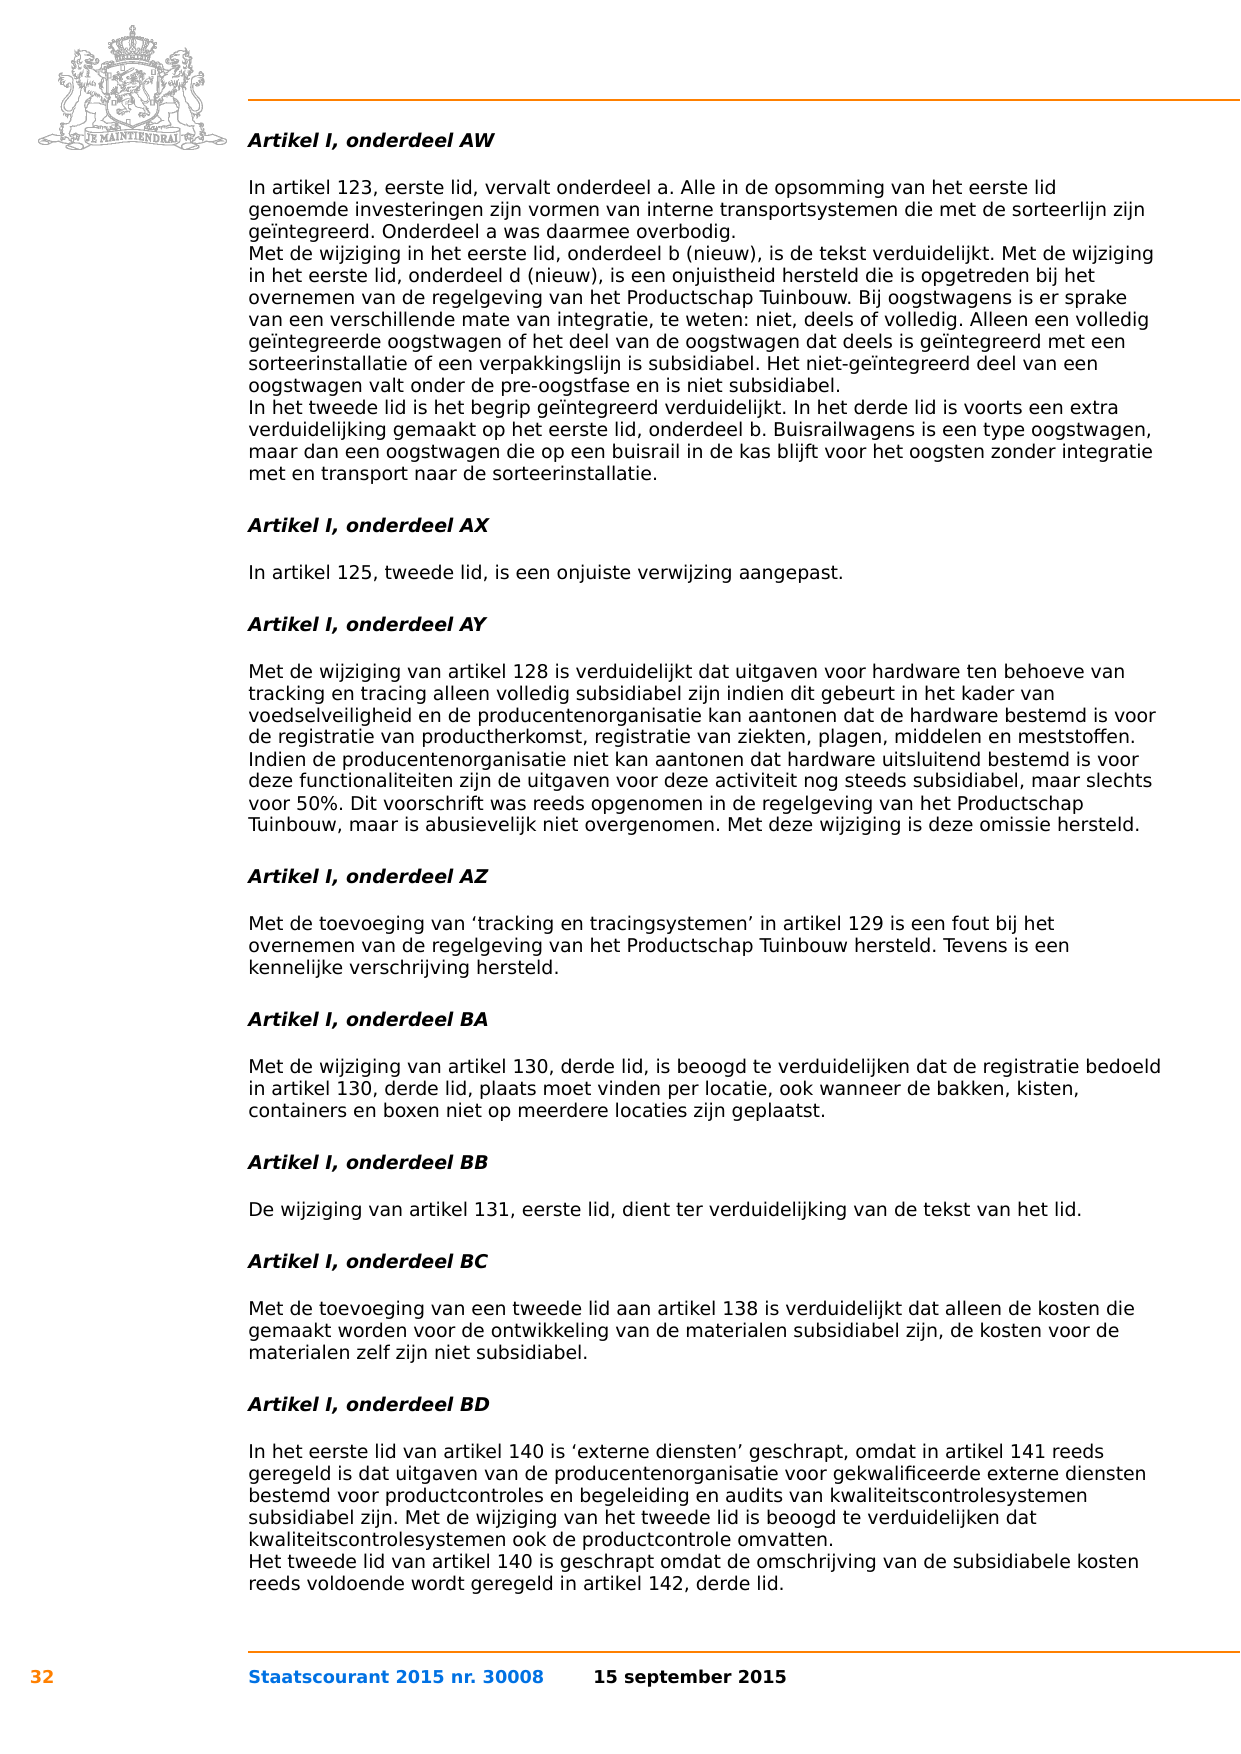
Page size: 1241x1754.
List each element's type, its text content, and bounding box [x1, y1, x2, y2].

subtitle Artikel I, onderdeel BD [248, 1394, 1163, 1416]
text Indien de producentenorganisatie niet kan aantonen dat hardware uitsluitend bestemd is voor deze functionaliteiten zijn de uitgaven voor deze activiteit nog steeds subsidiabel, maar slechts voor 50%. Dit voorschrift was reeds opgenomen in de regelgeving van het Productschap Tuinbouw, maar is abusievelijk niet overgenomen. Met deze wijziging is deze omissie hersteld. [248, 748, 1163, 836]
subtitle Artikel I, onderdeel AZ [248, 866, 1163, 888]
text Met de wijziging in het eerste lid, onderdeel b (nieuw), is de tekst verduidelijkt. Met de wijziging in het eerste lid, onderdeel d (nieuw), is een onjuistheid hersteld die is opgetreden bij het overnemen van de regelgeving van het Productschap Tuinbouw. Bij oogstwagens is er sprake van een verschillende mate van integratie, te weten: niet, deels of volledig. Alleen een volledig geïntegreerde oogstwagen of het deel van de oogstwagen dat deels is geïntegreerd met een sorteerinstallatie of een verpakkingslijn is subsidiabel. Het niet-geïntegreerd deel van een oogstwagen valt onder de pre-oogstfase en is niet subsidiabel. [248, 243, 1163, 397]
text In artikel 123, eerste lid, vervalt onderdeel a. Alle in de opsomming van het eerste lid genoemde investeringen zijn vormen van interne transportsystemen die met de sorteerlijn zijn geïntegreerd. Onderdeel a was daarmee overbodig. [248, 177, 1163, 243]
text Met de toevoeging van ‘tracking en tracingsystemen’ in artikel 129 is een fout bij het overnemen van de regelgeving van het Productschap Tuinbouw hersteld. Tevens is een kennelijke verschrijving hersteld. [248, 913, 1163, 979]
subtitle Artikel I, onderdeel BB [248, 1152, 1163, 1174]
text Het tweede lid van artikel 140 is geschrapt omdat de omschrijving van de subsidiabele kosten reeds voldoende wordt geregeld in artikel 142, derde lid. [248, 1551, 1163, 1595]
subtitle Artikel I, onderdeel AW [248, 130, 1163, 152]
subtitle Artikel I, onderdeel BA [248, 1009, 1163, 1031]
text Met de toevoeging van een tweede lid aan artikel 138 is verduidelijkt dat alleen de kosten die gemaakt worden voor de ontwikkeling van de materialen subsidiabel zijn, de kosten voor de materialen zelf zijn niet subsidiabel. [248, 1298, 1163, 1364]
text Met de wijziging van artikel 128 is verduidelijkt dat uitgaven voor hardware ten behoeve van tracking en tracing alleen volledig subsidiabel zijn indien dit gebeurt in het kader van voedselveiligheid en de producentenorganisatie kan aantonen dat de hardware bestemd is voor de registratie van productherkomst, registratie van ziekten, plagen, middelen en meststoffen. [248, 661, 1163, 748]
text In artikel 125, tweede lid, is een onjuiste verwijzing aangepast. [248, 562, 1163, 583]
subtitle Artikel I, onderdeel AY [248, 613, 1163, 636]
text De wijziging van artikel 131, eerste lid, dient ter verduidelijking van de tekst van het lid. [248, 1199, 1163, 1221]
text Met de wijziging van artikel 130, derde lid, is beoogd te verduidelijken dat de registratie bedoeld in artikel 130, derde lid, plaats moet vinden per locatie, ook wanneer de bakken, kisten, containers en boxen niet op meerdere locaties zijn geplaatst. [248, 1056, 1163, 1122]
subtitle Artikel I, onderdeel AX [248, 514, 1163, 537]
text In het tweede lid is het begrip geïntegreerd verduidelijkt. In het derde lid is voorts een extra verduidelijking gemaakt op het eerste lid, onderdeel b. Buisrailwagens is een type oogstwagen, maar dan een oogstwagen die op een buisrail in de kas blijft voor het oogsten zonder integratie met en transport naar de sorteerinstallatie. [248, 397, 1163, 484]
picture [38, 25, 227, 150]
text In het eerste lid van artikel 140 is ‘externe diensten’ geschrapt, omdat in artikel 141 reeds geregeld is dat uitgaven van de producentenorganisatie voor gekwalificeerde externe diensten bestemd voor productcontroles en begeleiding en audits van kwaliteitscontrolesystemen subsidiabel zijn. Met de wijziging van het tweede lid is beoogd te verduidelijken dat kwaliteitscontrolesystemen ook de productcontrole omvatten. [248, 1441, 1163, 1551]
subtitle Artikel I, onderdeel BC [248, 1251, 1163, 1273]
